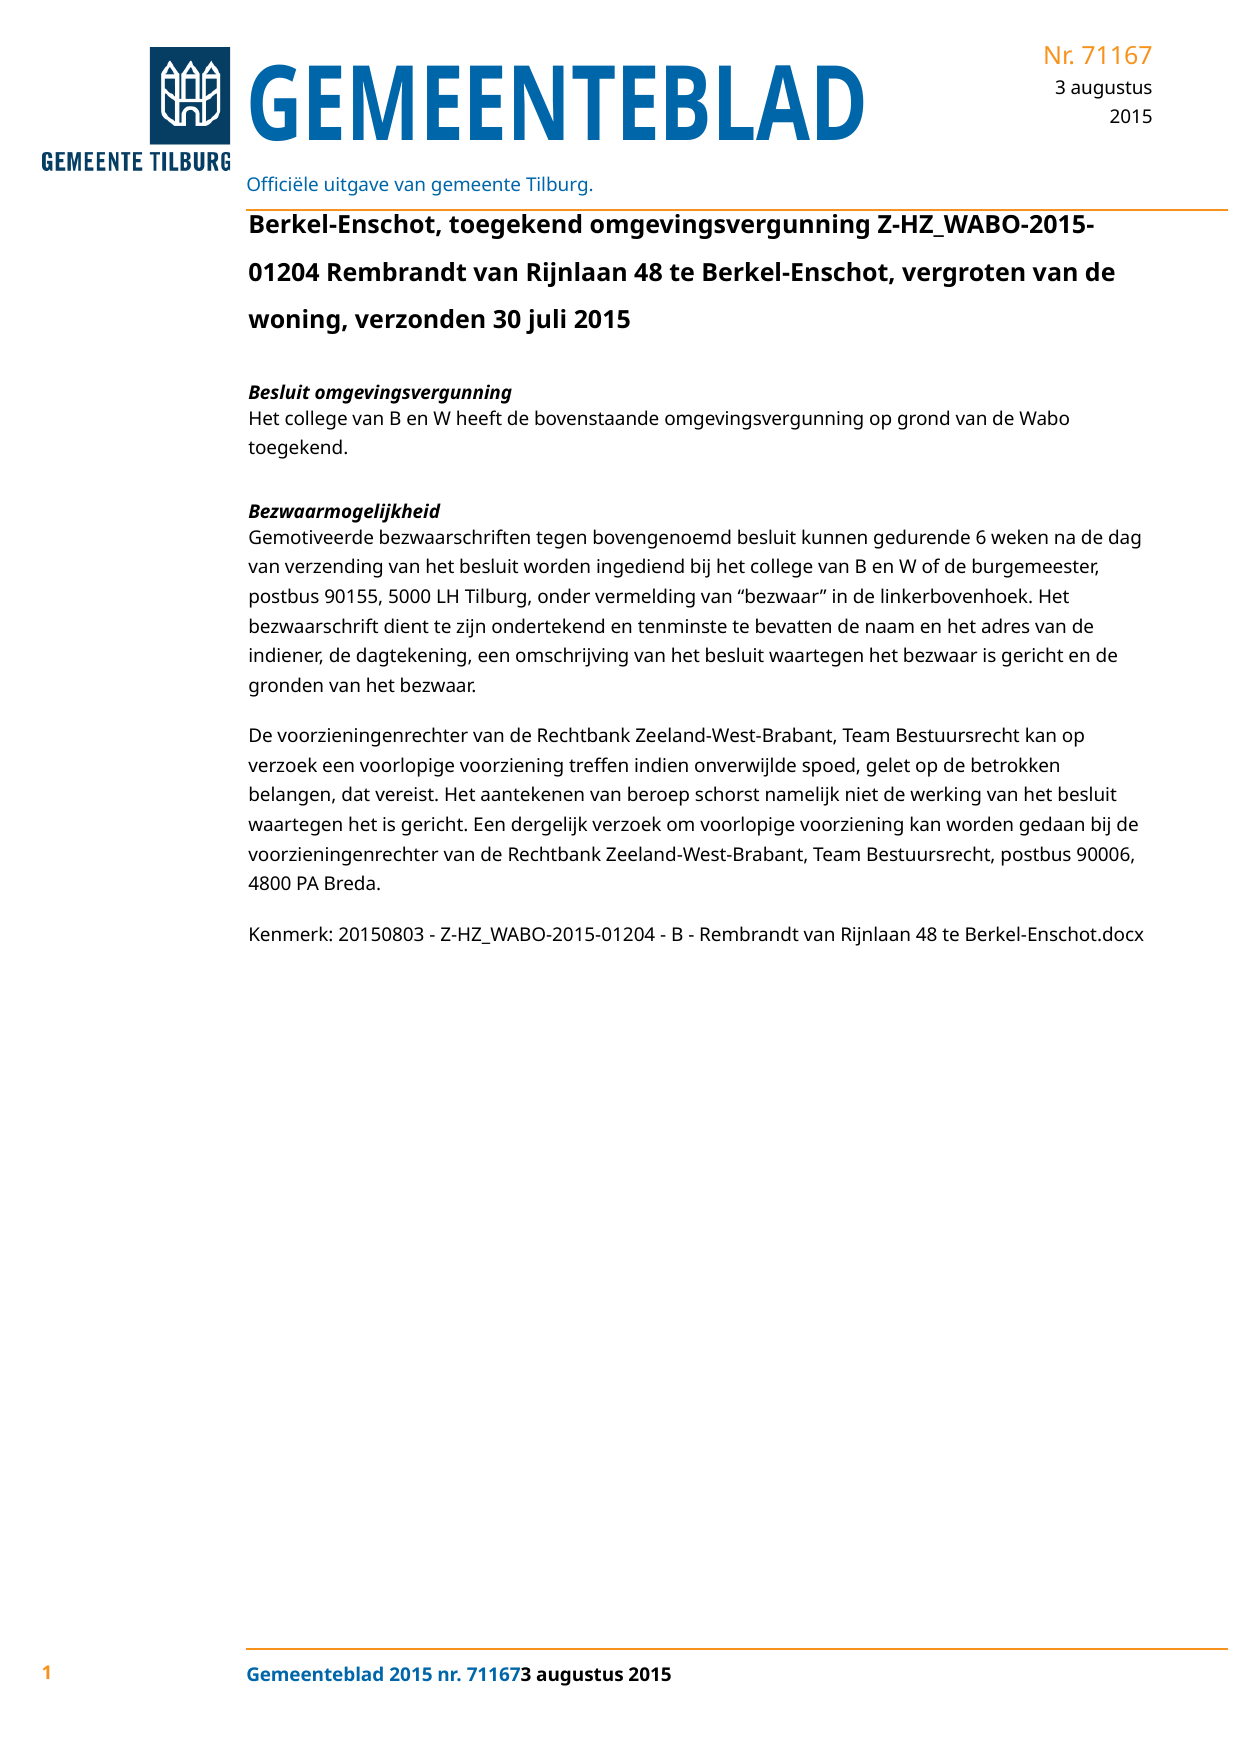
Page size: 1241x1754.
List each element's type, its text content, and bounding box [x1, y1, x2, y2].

picture [41, 47, 231, 172]
text Gemotiveerde bezwaarschriften tegen bovengenoemd besluit kunnen gedurende 6 weken na de dag van verzending van het besluit worden ingediend bij het college van B en W of de burgemeester, postbus 90155, 5000 LH Tilburg, onder vermelding van “bezwaar” in de linkerbovenhoek. Het bezwaarschrift dient te zijn ondertekend en tenminste te bevatten de naam en het adres van de indiener, de dagtekening, een omschrijving van het besluit waartegen het bezwaar is gericht en de gronden van het bezwaar. [248, 524, 1152, 698]
text Berkel-Enschot, toegekend omgevingsvergunning Z-HZ_WABO-2015-01204 Rembrandt van Rijnlaan 48 te Berkel-Enschot, vergroten van de woning, verzonden 30 juli 2015 [248, 211, 1152, 336]
text De voorzieningenrechter van de Rechtbank Zeeland-West-Brabant, Team Bestuursrecht kan op verzoek een voorlopige voorziening treffen indien onverwijlde spoed, gelet op de betrokken belangen, dat vereist. Het aantekenen van beroep schorst namelijk niet de werking van het besluit waartegen het is gericht. Een dergelijk verzoek om voorlopige voorziening kan worden gedaan bij de voorzieningenrechter van de Rechtbank Zeeland-West-Brabant, Team Bestuursrecht, postbus 90006, 4800 PA Breda. [248, 722, 1152, 896]
text Besluit omgevingsvergunning [248, 379, 1152, 405]
text Bezwaarmogelijkheid [248, 498, 1152, 524]
text Het college van B en W heeft de bovenstaande omgevingsvergunning op grond van de Wabo toegekend. [248, 405, 1152, 460]
text Kenmerk: 20150803 - Z-HZ_WABO-2015-01204 - B - Rembrandt van Rijnlaan 48 te Berkel-Enschot.docx [248, 921, 1152, 946]
